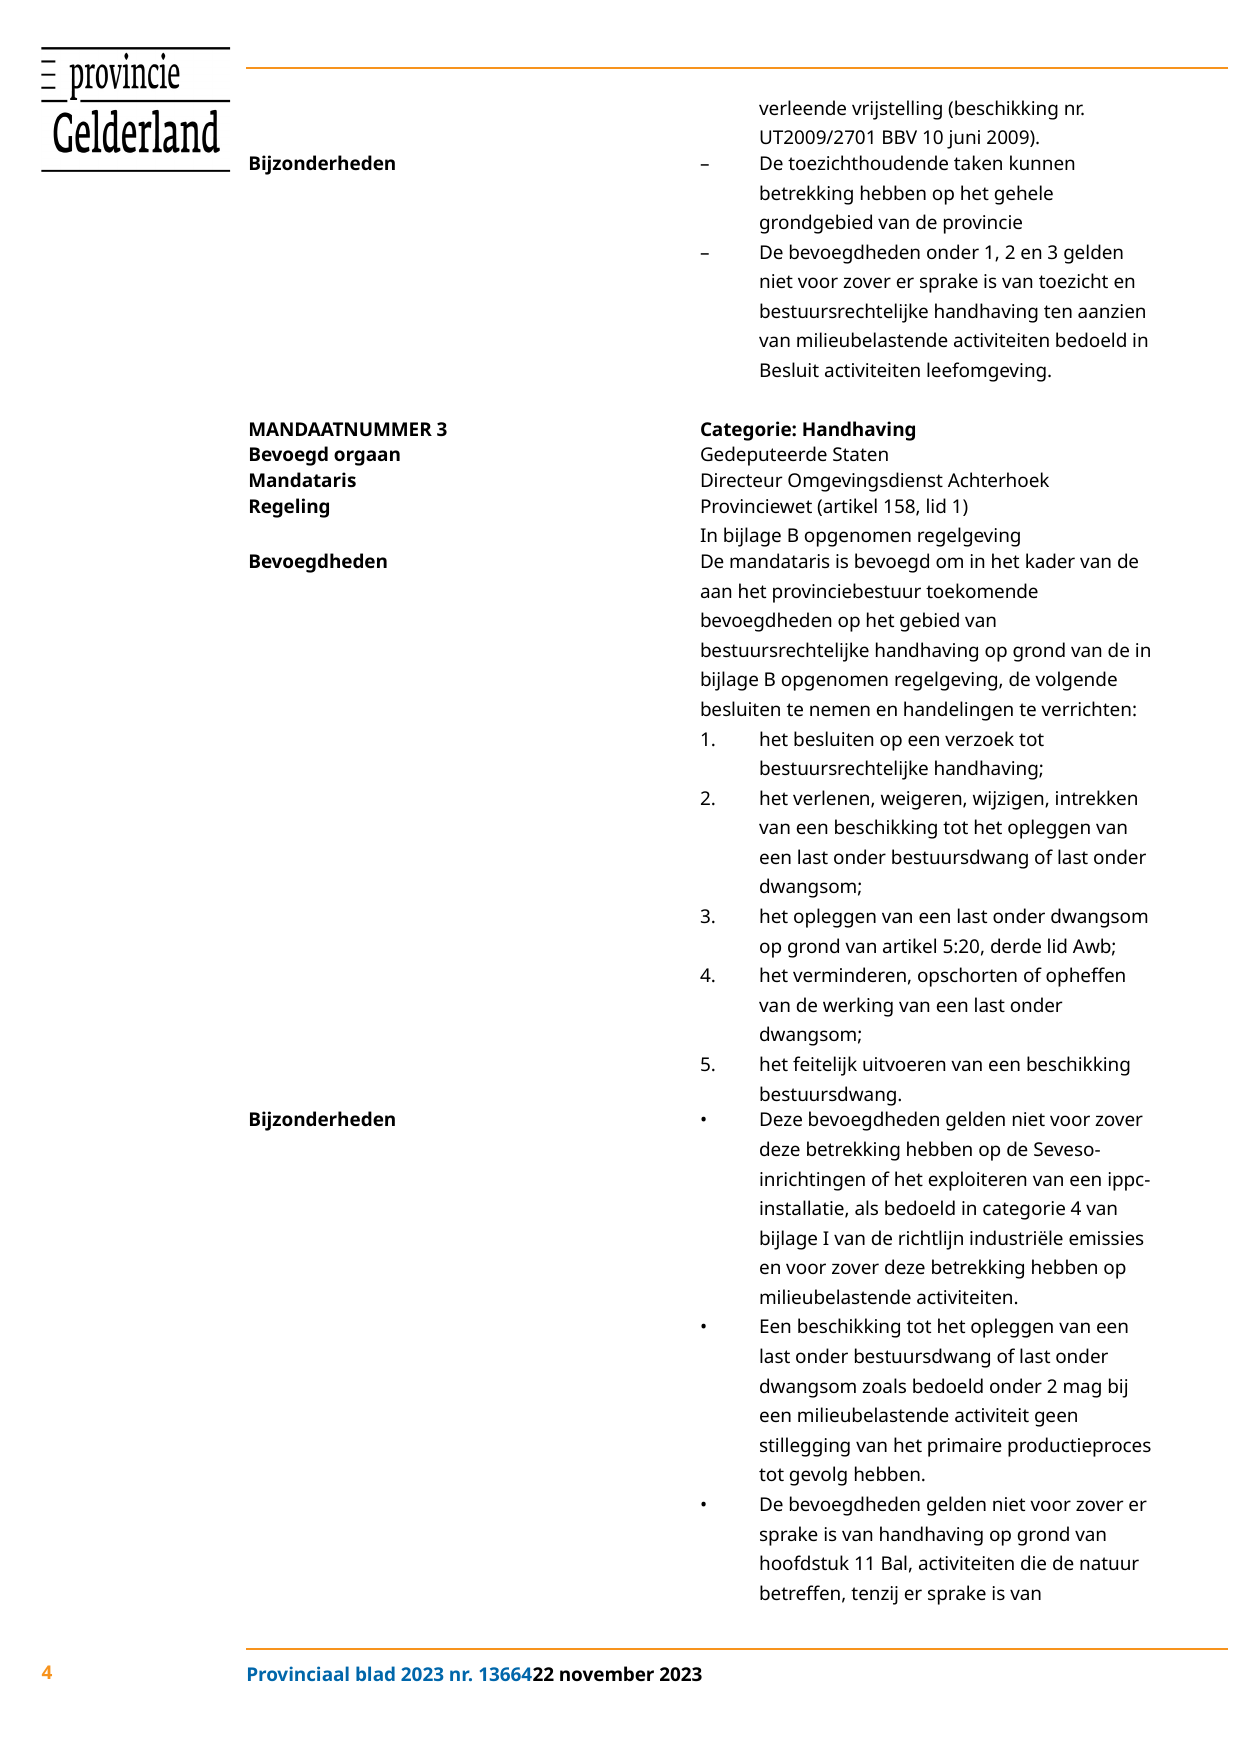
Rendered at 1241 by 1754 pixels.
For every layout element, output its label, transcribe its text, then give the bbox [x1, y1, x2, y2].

table_cell Gedeputeerde Staten [700, 442, 1152, 467]
table_cell Directeur Omgevingsdienst Achterhoek [700, 467, 1152, 493]
table_cell Mandataris [248, 467, 700, 493]
table_cell verleende vrijstelling (beschikking nr. UT2009/2701 BBV 10 juni 2009). [700, 95, 1152, 150]
table_cell Bevoegdheden [248, 548, 700, 1107]
table_cell Bevoegd orgaan [248, 442, 700, 467]
table_cell Bijzonderheden [248, 150, 700, 383]
table_cell Regeling [248, 493, 700, 548]
table_cell Provinciewet (artikel 158, lid 1) In bijlage B opgenomen regelgeving [700, 493, 1152, 548]
table_cell Bijzonderheden [248, 1107, 700, 1606]
picture [41, 47, 231, 172]
table_cell De mandataris is bevoegd om in het kader van de aan het provinciebestuur toekomende bevoegdheden op het gebied van bestuursrechtelijke handhaving op grond van de in bijlage B opgenomen regelgeving, de volgende besluiten te nemen en handelingen te verrichten: het besluiten op een verzoek tot bestuursrechtelijke handhaving; het verlenen, weigeren, wijzigen, intrekken van een beschikking tot het opleggen van een last onder bestuursdwang of last onder dwangsom; het opleggen van een last onder dwangsom op grond van artikel 5:20, derde lid Awb; het verminderen, opschorten of opheffen van de werking van een last onder dwangsom; het feitelijk uitvoeren van een beschikking bestuursdwang. [700, 548, 1152, 1107]
table_header Categorie: Handhaving [700, 416, 1152, 442]
table_cell [248, 95, 700, 150]
table_header MANDAATNUMMER 3 [248, 416, 700, 442]
table_cell De toezichthoudende taken kunnen betrekking hebben op het gehele grondgebied van de provincie De bevoegdheden onder 1, 2 en 3 gelden niet voor zover er sprake is van toezicht en bestuursrechtelijke handhaving ten aanzien van milieubelastende activiteiten bedoeld in Besluit activiteiten leefomgeving. [700, 150, 1152, 383]
table_cell Deze bevoegdheden gelden niet voor zover deze betrekking hebben op de Seveso-inrichtingen of het exploiteren van een ippc-installatie, als bedoeld in categorie 4 van bijlage I van de richtlijn industriële emissies en voor zover deze betrekking hebben op milieubelastende activiteiten. Een beschikking tot het opleggen van een last onder bestuursdwang of last onder dwangsom zoals bedoeld onder 2 mag bij een milieubelastende activiteit geen stillegging van het primaire productieproces tot gevolg hebben. De bevoegdheden gelden niet voor zover er sprake is van handhaving op grond van hoofdstuk 11 Bal, activiteiten die de natuur betreffen, tenzij er sprake is van [700, 1107, 1152, 1606]
